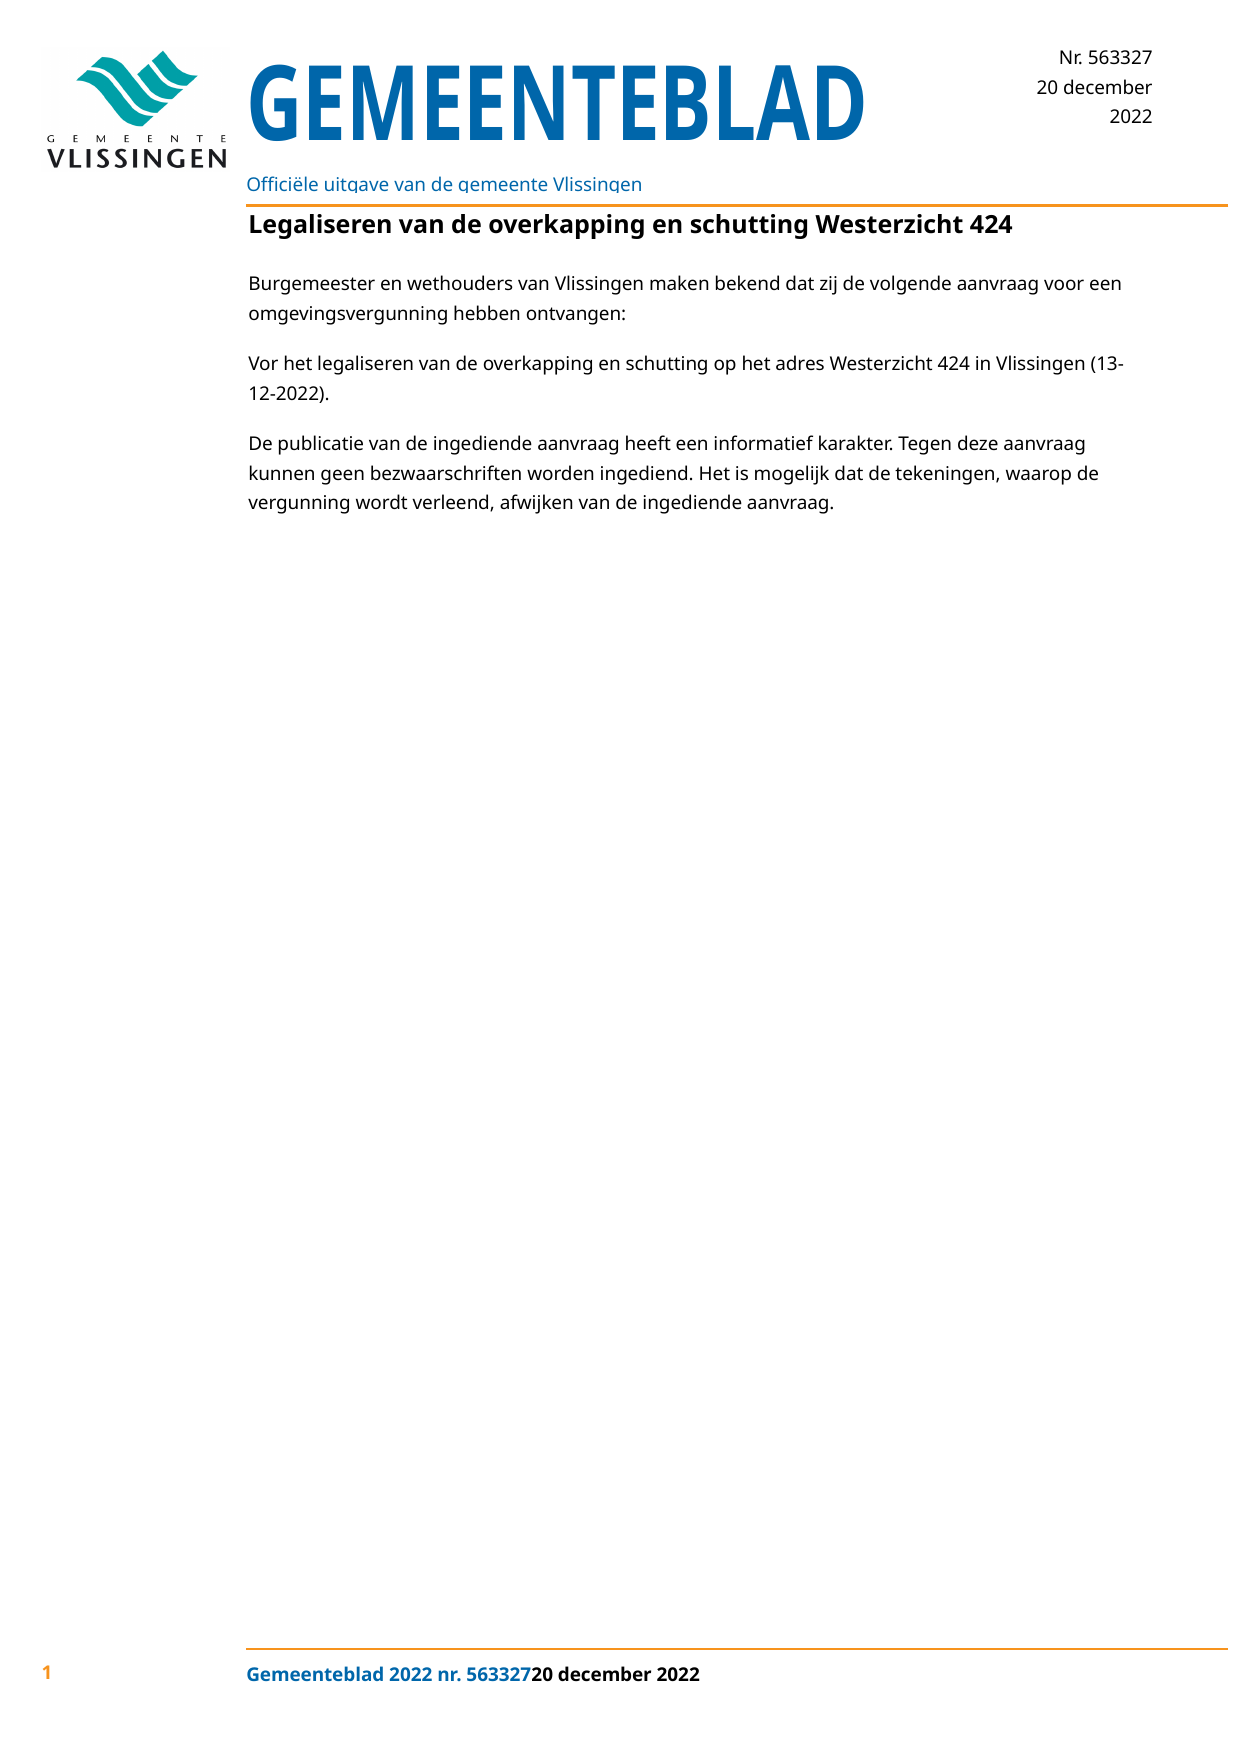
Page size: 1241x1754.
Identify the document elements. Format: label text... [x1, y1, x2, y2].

picture [41, 47, 231, 172]
text Legaliseren van de overkapping en schutting Westerzicht 424 [248, 207, 1152, 241]
text De publicatie van de ingediende aanvraag heeft een informatief karakter. Tegen deze aanvraag kunnen geen bezwaarschriften worden ingediend. Het is mogelijk dat de tekeningen, waarop de vergunning wordt verleend, afwijken van de ingediende aanvraag. [248, 430, 1152, 515]
text Vor het legaliseren van de overkapping en schutting op het adres Westerzicht 424 in Vlissingen (13-12-2022). [248, 350, 1152, 406]
text Burgemeester en wethouders van Vlissingen maken bekend dat zij de volgende aanvraag voor een omgevingsvergunning hebben ontvangen: [248, 270, 1152, 326]
